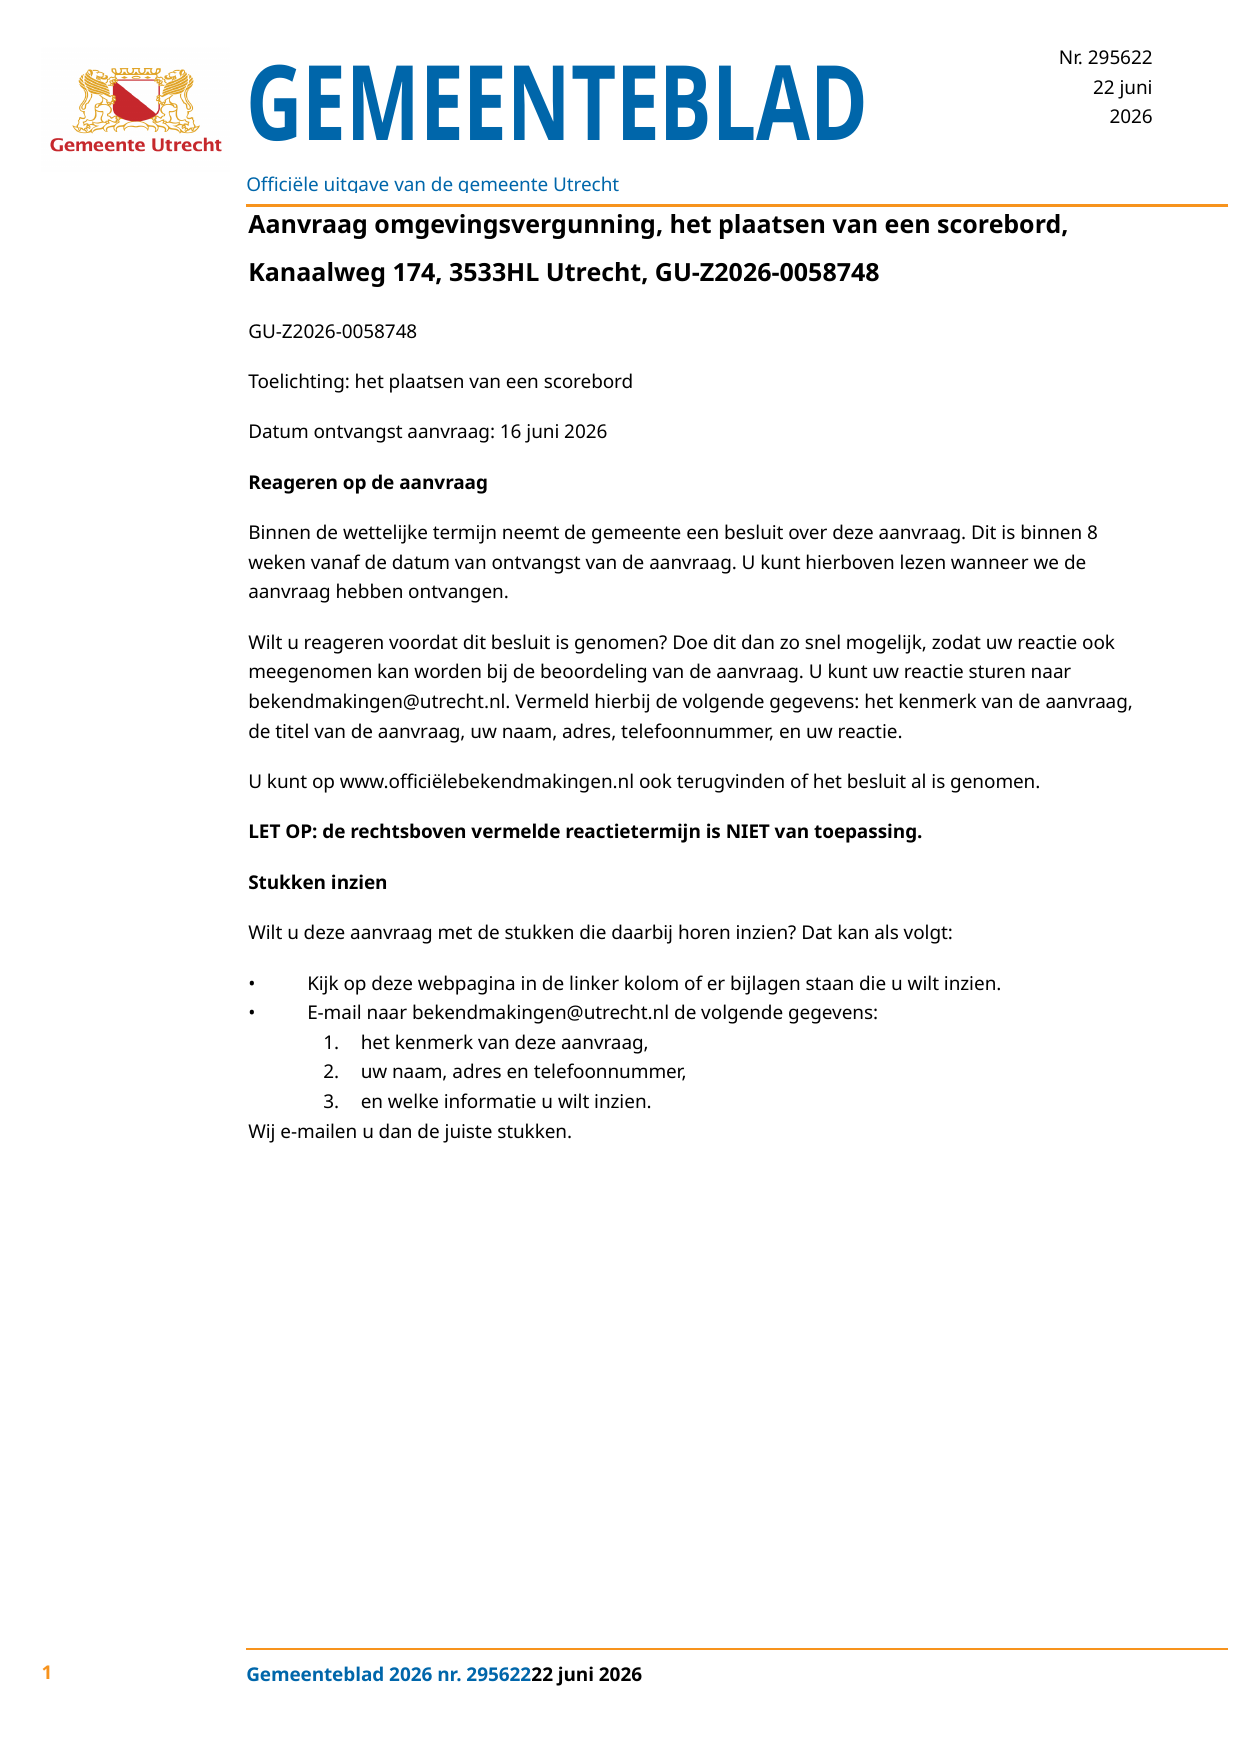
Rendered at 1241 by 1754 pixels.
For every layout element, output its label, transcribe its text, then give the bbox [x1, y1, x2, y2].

list Kijk op deze webpagina in de linker kolom of er bijlagen staan die u wilt inzien. [248, 970, 1152, 996]
text Wilt u reageren voordat dit besluit is genomen? Doe dit dan zo snel mogelijk, zodat uw reactie ook meegenomen kan worden bij de beoordeling van de aanvraag. U kunt uw reactie sturen naar bekendmakingen@utrecht.nl. Vermeld hierbij de volgende gegevens: het kenmerk van de aanvraag, de titel van de aanvraag, uw naam, adres, telefoonnummer, en uw reactie. [248, 629, 1152, 744]
text Toelichting: het plaatsen van een scorebord [248, 368, 1152, 394]
list het kenmerk van deze aanvraag, [323, 1029, 1152, 1055]
picture [41, 47, 231, 172]
list en welke informatie u wilt inzien. [323, 1088, 1152, 1114]
text Wilt u deze aanvraag met de stukken die daarbij horen inzien? Dat kan als volgt: [248, 919, 1152, 945]
text LET OP: de rechtsboven vermelde reactietermijn is NIET van toepassing. [248, 819, 1152, 844]
list uw naam, adres en telefoonnummer, [323, 1059, 1152, 1084]
text Aanvraag omgevingsvergunning, het plaatsen van een scorebord, Kanaalweg 174, 3533HL Utrecht, GU-Z2026-0058748 [248, 207, 1152, 288]
text Binnen de wettelijke termijn neemt de gemeente een besluit over deze aanvraag. Dit is binnen 8 weken vanaf de datum van ontvangst van de aanvraag. U kunt hierboven lezen wanneer we de aanvraag hebben ontvangen. [248, 519, 1152, 604]
text Wij e-mailen u dan de juiste stukken. [248, 1118, 1152, 1144]
text Datum ontvangst aanvraag: 16 juni 2026 [248, 419, 1152, 444]
text GU-Z2026-0058748 [248, 318, 1152, 344]
text Stukken inzien [248, 869, 1152, 895]
text U kunt op www.officiëlebekendmakingen.nl ook terugvinden of het besluit al is genomen. [248, 768, 1152, 794]
text Reageren op de aanvraag [248, 469, 1152, 495]
list E-mail naar bekendmakingen@utrecht.nl de volgende gegevens: [248, 999, 1152, 1025]
